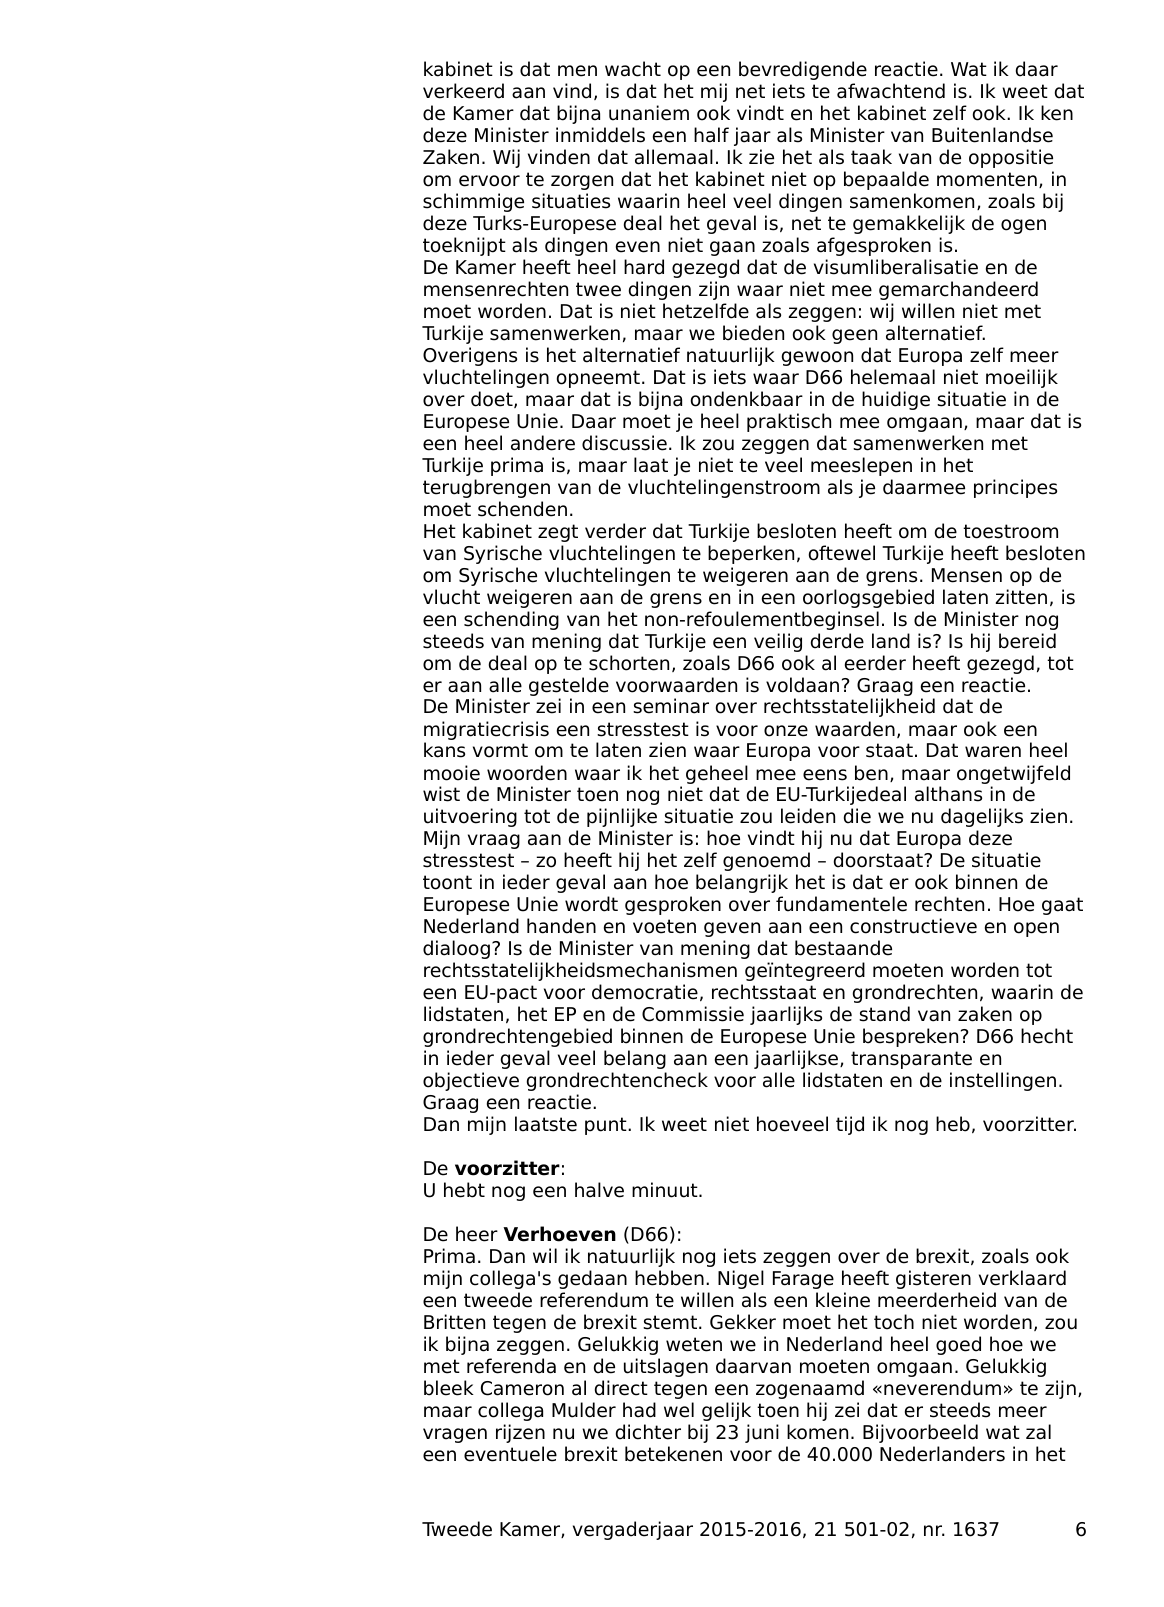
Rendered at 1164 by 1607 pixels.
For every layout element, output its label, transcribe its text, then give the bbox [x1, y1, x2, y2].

text kabinet is dat men wacht op een bevredigende reactie. Wat ik daar verkeerd aan vind, is dat het mij net iets te afwachtend is. Ik weet dat de Kamer dat bijna unaniem ook vindt en het kabinet zelf ook. Ik ken deze Minister inmiddels een half jaar als Minister van Buitenlandse Zaken. Wij vinden dat allemaal. Ik zie het als taak van de oppositie om ervoor te zorgen dat het kabinet niet op bepaalde momenten, in schimmige situaties waarin heel veel dingen samenkomen, zoals bij deze Turks-Europese deal het geval is, net te gemakkelijk de ogen toeknijpt als dingen even niet gaan zoals afgesproken is. [422, 59, 1087, 257]
text De heer Verhoeven (D66): [422, 1224, 1087, 1246]
text U hebt nog een halve minuut. [422, 1180, 1087, 1202]
text De Kamer heeft heel hard gezegd dat de visumliberalisatie en de mensenrechten twee dingen zijn waar niet mee gemarchandeerd moet worden. Dat is niet hetzelfde als zeggen: wij willen niet met Turkije samenwerken, maar we bieden ook geen alternatief. Overigens is het alternatief natuurlijk gewoon dat Europa zelf meer vluchtelingen opneemt. Dat is iets waar D66 helemaal niet moeilijk over doet, maar dat is bijna ondenkbaar in de huidige situatie in de Europese Unie. Daar moet je heel praktisch mee omgaan, maar dat is een heel andere discussie. Ik zou zeggen dat samenwerken met Turkije prima is, maar laat je niet te veel meeslepen in het terugbrengen van de vluchtelingenstroom als je daarmee principes moet schenden. [422, 257, 1087, 521]
text De Minister zei in een seminar over rechtsstatelijkheid dat de migratiecrisis een stresstest is voor onze waarden, maar ook een kans vormt om te laten zien waar Europa voor staat. Dat waren heel mooie woorden waar ik het geheel mee eens ben, maar ongetwijfeld wist de Minister toen nog niet dat de EU-Turkijedeal althans in de uitvoering tot de pijnlijke situatie zou leiden die we nu dagelijks zien. Mijn vraag aan de Minister is: hoe vindt hij nu dat Europa deze stresstest – zo heeft hij het zelf genoemd – doorstaat? De situatie toont in ieder geval aan hoe belangrijk het is dat er ook binnen de Europese Unie wordt gesproken over fundamentele rechten. Hoe gaat Nederland handen en voeten geven aan een constructieve en open dialoog? Is de Minister van mening dat bestaande rechtsstatelijkheidsmechanismen geïntegreerd moeten worden tot een EU-pact voor democratie, rechtsstaat en grondrechten, waarin de lidstaten, het EP en de Commissie jaarlijks de stand van zaken op grondrechtengebied binnen de Europese Unie bespreken? D66 hecht in ieder geval veel belang aan een jaarlijkse, transparante en objectieve grondrechtencheck voor alle lidstaten en de instellingen. Graag een reactie. [422, 696, 1087, 1114]
text Het kabinet zegt verder dat Turkije besloten heeft om de toestroom van Syrische vluchtelingen te beperken, oftewel Turkije heeft besloten om Syrische vluchtelingen te weigeren aan de grens. Mensen op de vlucht weigeren aan de grens en in een oorlogsgebied laten zitten, is een schending van het non-refoulementbeginsel. Is de Minister nog steeds van mening dat Turkije een veilig derde land is? Is hij bereid om de deal op te schorten, zoals D66 ook al eerder heeft gezegd, tot er aan alle gestelde voorwaarden is voldaan? Graag een reactie. [422, 521, 1087, 696]
text Prima. Dan wil ik natuurlijk nog iets zeggen over de brexit, zoals ook mijn collega's gedaan hebben. Nigel Farage heeft gisteren verklaard een tweede referendum te willen als een kleine meerderheid van de Britten tegen de brexit stemt. Gekker moet het toch niet worden, zou ik bijna zeggen. Gelukkig weten we in Nederland heel goed hoe we met referenda en de uitslagen daarvan moeten omgaan. Gelukkig bleek Cameron al direct tegen een zogenaamd «neverendum» te zijn, maar collega Mulder had wel gelijk toen hij zei dat er steeds meer vragen rijzen nu we dichter bij 23 juni komen. Bijvoorbeeld wat zal een eventuele brexit betekenen voor de 40.000 Nederlanders in het [422, 1246, 1087, 1466]
text Dan mijn laatste punt. Ik weet niet hoeveel tijd ik nog heb, voorzitter. [422, 1114, 1087, 1136]
text De voorzitter: [422, 1158, 1087, 1180]
